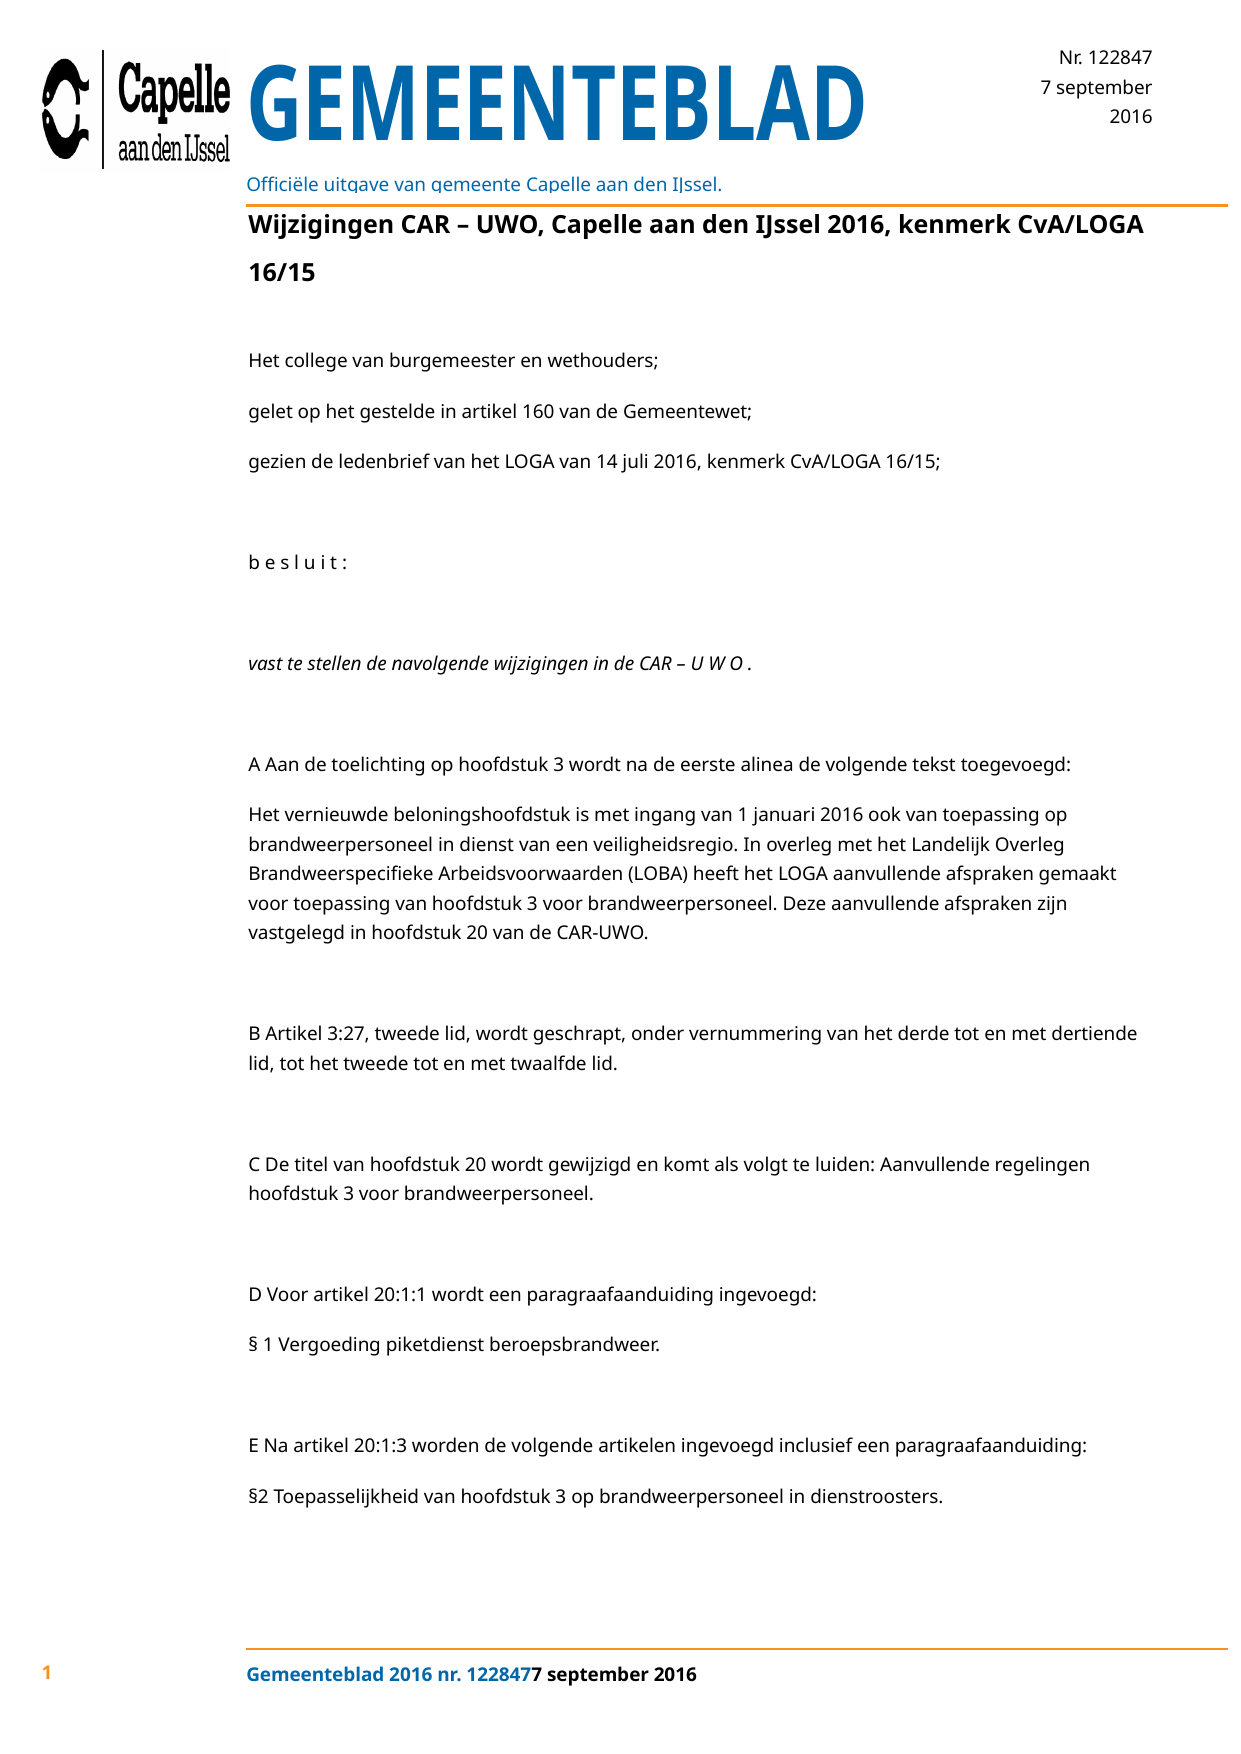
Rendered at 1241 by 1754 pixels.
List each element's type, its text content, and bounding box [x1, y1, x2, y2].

text E Na artikel 20:1:3 worden de volgende artikelen ingevoegd inclusief een paragraafaanduiding: [248, 1432, 1152, 1458]
text C De titel van hoofdstuk 20 wordt gewijzigd en komt als volgt te luiden: Aanvullende regelingen hoofdstuk 3 voor brandweerpersoneel. [248, 1151, 1152, 1206]
text Het vernieuwde beloningshoofdstuk is met ingang van 1 januari 2016 ook van toepassing op brandweerpersoneel in dienst van een veiligheidsregio. In overleg met het Landelijk Overleg Brandweerspecifieke Arbeidsvoorwaarden (LOBA) heeft het LOGA aanvullende afspraken gemaakt voor toepassing van hoofdstuk 3 voor brandweerpersoneel. Deze aanvullende afspraken zijn vastgelegd in hoofdstuk 20 van de CAR-UWO. [248, 801, 1152, 945]
text §2 Toepasselijkheid van hoofdstuk 3 op brandweerpersoneel in dienstroosters. [248, 1483, 1152, 1509]
text gelet op het gestelde in artikel 160 van de Gemeentewet; [248, 398, 1152, 424]
text Het college van burgemeester en wethouders; [248, 347, 1152, 373]
text § 1 Vergoeding piketdienst beroepsbrandweer. [248, 1332, 1152, 1357]
text vast te stellen de navolgende wijzigingen in de CAR – U W O . [248, 650, 1152, 676]
picture [41, 47, 231, 172]
text D Voor artikel 20:1:1 wordt een paragraafaanduiding ingevoegd: [248, 1281, 1152, 1307]
text gezien de ledenbrief van het LOGA van 14 juli 2016, kenmerk CvA/LOGA 16/15; [248, 448, 1152, 474]
text Wijzigingen CAR – UWO, Capelle aan den IJssel 2016, kenmerk CvA/LOGA 16/15 [248, 207, 1152, 288]
text B Artikel 3:27, tweede lid, wordt geschrapt, onder vernummering van het derde tot en met dertiende lid, tot het tweede tot en met twaalfde lid. [248, 1020, 1152, 1076]
text A Aan de toelichting op hoofdstuk 3 wordt na de eerste alinea de volgende tekst toegevoegd: [248, 751, 1152, 777]
text b e s l u i t : [248, 549, 1152, 575]
